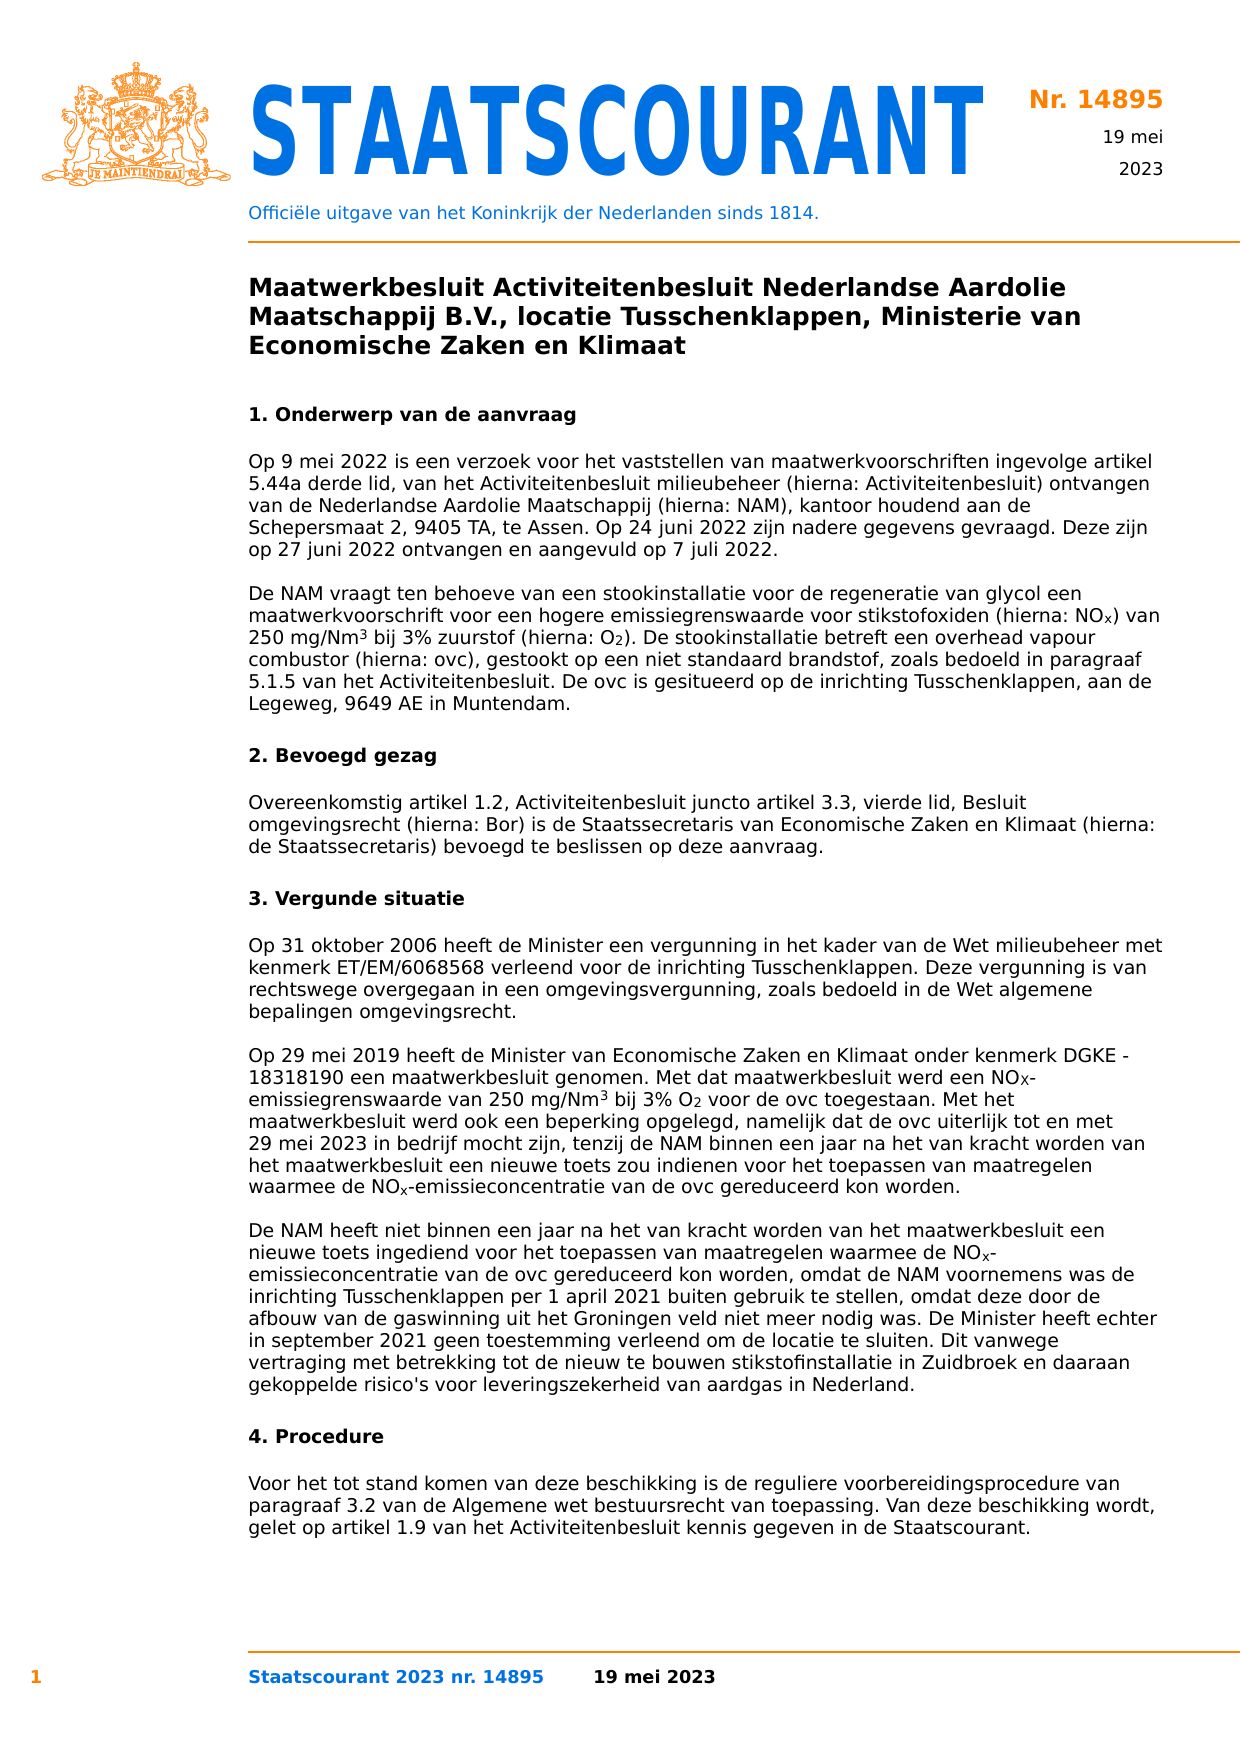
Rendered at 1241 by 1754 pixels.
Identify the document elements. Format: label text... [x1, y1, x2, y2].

table_header STAATSCOURANT [248, 62, 998, 203]
text De NAM heeft niet binnen een jaar na het van kracht worden van het maatwerkbesluit een nieuwe toets ingediend voor het toepassen van maatregelen waarmee de NOx-emissieconcentratie van de ovc gereduceerd kon worden, omdat de NAM voornemens was de inrichting Tusschenklappen per 1 april 2021 buiten gebruik te stellen, omdat deze door de afbouw van de gaswinning uit het Groningen veld niet meer nodig was. De Minister heeft echter in september 2021 geen toestemming verleend om de locatie te sluiten. Dit vanwege vertraging met betrekking tot de nieuw te bouwen stikstofinstallatie in Zuidbroek en daaraan gekoppelde risico's voor leveringszekerheid van aardgas in Nederland. [248, 1220, 1163, 1396]
table_cell 19 mei [998, 121, 1240, 153]
picture [41, 62, 231, 186]
table_cell 2023 [998, 153, 1240, 203]
table_cell Officiële uitgave van het Koninkrijk der Nederlanden sinds 1814. [248, 203, 1240, 241]
text Op 29 mei 2019 heeft de Minister van Economische Zaken en Klimaat onder kenmerk DGKE - 18318190 een maatwerkbesluit genomen. Met dat maatwerkbesluit werd een NOX-emissiegrenswaarde van 250 mg/Nm3 bij 3% O2 voor de ovc toegestaan. Met het maatwerkbesluit werd ook een beperking opgelegd, namelijk dat de ovc uiterlijk tot en met 29 mei 2023 in bedrijf mocht zijn, tenzij de NAM binnen een jaar na het van kracht worden van het maatwerkbesluit een nieuwe toets zou indienen voor het toepassen van maatregelen waarmee de NOx-emissieconcentratie van de ovc gereduceerd kon worden. [248, 1044, 1163, 1198]
subtitle 2. Bevoegd gezag [248, 745, 1163, 767]
table_header [25, 62, 248, 241]
subtitle Maatwerkbesluit Activiteitenbesluit Nederlandse Aardolie Maatschappij B.V., locatie Tusschenklappen, Ministerie van Economische Zaken en Klimaat [248, 273, 1163, 361]
text Voor het tot stand komen van deze beschikking is de reguliere voorbereidingsprocedure van paragraaf 3.2 van de Algemene wet bestuursrecht van toepassing. Van deze beschikking wordt, gelet op artikel 1.9 van het Activiteitenbesluit kennis gegeven in de Staatscourant. [248, 1473, 1163, 1539]
subtitle 4. Procedure [248, 1426, 1163, 1448]
subtitle 1. Onderwerp van de aanvraag [248, 404, 1163, 426]
text Overeenkomstig artikel 1.2, Activiteitenbesluit juncto artikel 3.3, vierde lid, Besluit omgevingsrecht (hierna: Bor) is de Staatssecretaris van Economische Zaken en Klimaat (hierna: de Staatssecretaris) bevoegd te beslissen op deze aanvraag. [248, 792, 1163, 858]
text De NAM vraagt ten behoeve van een stookinstallatie voor de regeneratie van glycol een maatwerkvoorschrift voor een hogere emissiegrenswaarde voor stikstofoxiden (hierna: NOx) van 250 mg/Nm3 bij 3% zuurstof (hierna: O2). De stookinstallatie betreft een overhead vapour combustor (hierna: ovc), gestookt op een niet standaard brandstof, zoals bedoeld in paragraaf 5.1.5 van het Activiteitenbesluit. De ovc is gesitueerd op de inrichting Tusschenklappen, aan de Legeweg, 9649 AE in Muntendam. [248, 583, 1163, 715]
subtitle 3. Vergunde situatie [248, 888, 1163, 910]
text Op 9 mei 2022 is een verzoek voor het vaststellen van maatwerkvoorschriften ingevolge artikel 5.44a derde lid, van het Activiteitenbesluit milieubeheer (hierna: Activiteitenbesluit) ontvangen van de Nederlandse Aardolie Maatschappij (hierna: NAM), kantoor houdend aan de Schepersmaat 2, 9405 TA, te Assen. Op 24 juni 2022 zijn nadere gegevens gevraagd. Deze zijn op 27 juni 2022 ontvangen en aangevuld op 7 juli 2022. [248, 451, 1163, 561]
table_header Nr. 14895 [998, 62, 1240, 121]
text Op 31 oktober 2006 heeft de Minister een vergunning in het kader van de Wet milieubeheer met kenmerk ET/EM/6068568 verleend voor de inrichting Tusschenklappen. Deze vergunning is van rechtswege overgegaan in een omgevingsvergunning, zoals bedoeld in de Wet algemene bepalingen omgevingsrecht. [248, 935, 1163, 1023]
